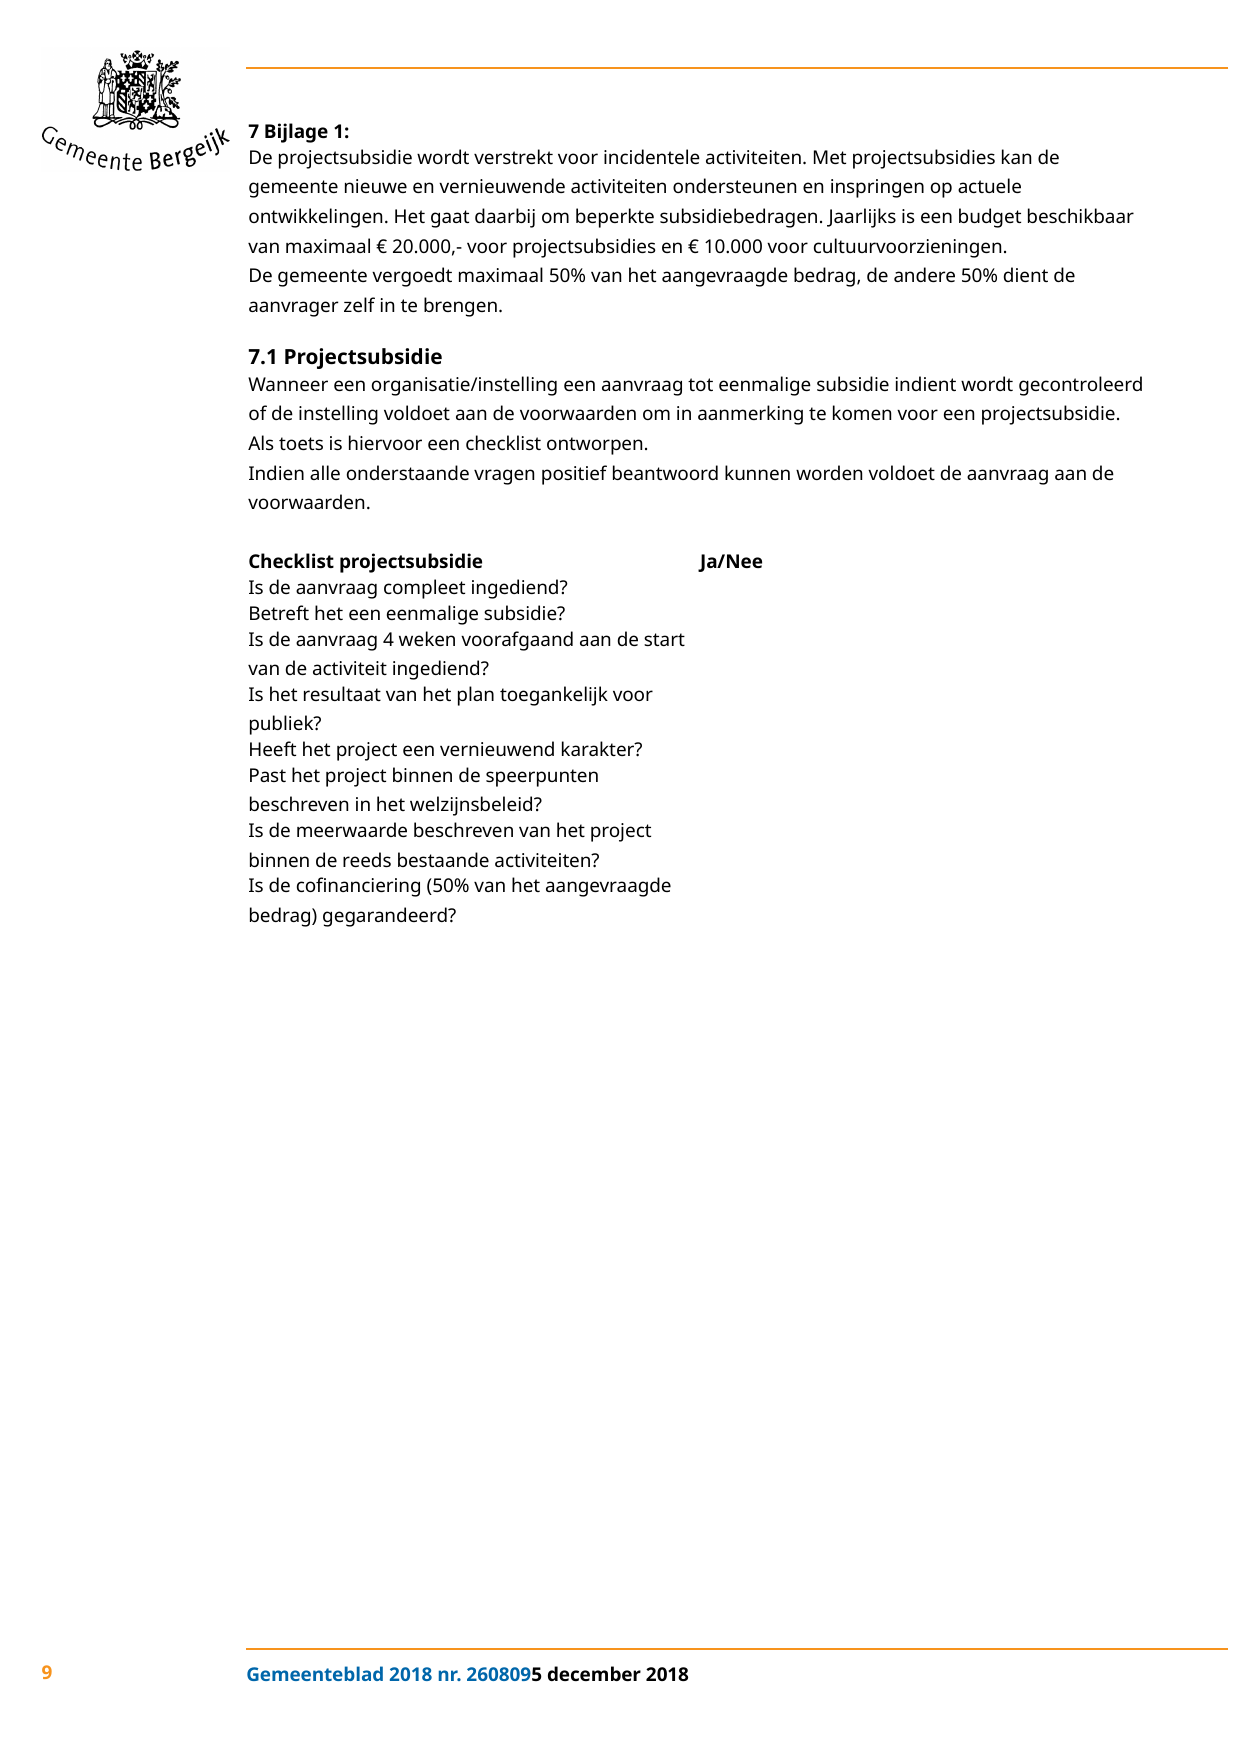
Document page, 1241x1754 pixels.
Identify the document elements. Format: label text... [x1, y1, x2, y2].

table_header Checklist projectsubsidie [248, 549, 700, 574]
picture [41, 47, 231, 172]
table_header Ja/Nee [700, 549, 1152, 574]
table_cell Betreft het een eenmalige subsidie? [248, 600, 700, 626]
table_cell [700, 762, 1152, 817]
table_cell [700, 600, 1152, 626]
table_cell Heeft het project een vernieuwend karakter? [248, 736, 700, 762]
table_cell Is de aanvraag 4 weken voorafgaand aan de start van de activiteit ingediend? [248, 626, 700, 681]
table_cell Is de cofinanciering (50% van het aangevraagde bedrag) gegarandeerd? [248, 873, 700, 928]
table_cell Is het resultaat van het plan toegankelijk voor publiek? [248, 681, 700, 736]
text 7 Bijlage 1: [248, 116, 1152, 144]
table_cell [700, 736, 1152, 762]
text De projectsubsidie wordt verstrekt voor incidentele activiteiten. Met projectsubsidies kan de gemeente nieuwe en vernieuwende activiteiten ondersteunen en inspringen op actuele ontwikkelingen. Het gaat daarbij om beperkte subsidiebedragen. Jaarlijks is een budget beschikbaar van maximaal € 20.000,- voor projectsubsidies en € 10.000 voor cultuurvoorzieningen. [248, 144, 1152, 259]
table_cell [700, 818, 1152, 873]
table_cell Is de meerwaarde beschreven van het project binnen de reeds bestaande activiteiten? [248, 818, 700, 873]
table_cell Is de aanvraag compleet ingediend? [248, 574, 700, 600]
table_cell [700, 626, 1152, 681]
table_cell [700, 574, 1152, 600]
table_cell [700, 873, 1152, 928]
table_cell Past het project binnen de speerpunten beschreven in het welzijnsbeleid? [248, 762, 700, 817]
table_cell [700, 681, 1152, 736]
text 7.1 Projectsubsidie [248, 342, 1152, 371]
text Indien alle onderstaande vragen positief beantwoord kunnen worden voldoet de aanvraag aan de voorwaarden. [248, 460, 1152, 515]
text Wanneer een organisatie/instelling een aanvraag tot eenmalige subsidie indient wordt gecontroleerd of de instelling voldoet aan de voorwaarden om in aanmerking te komen voor een projectsubsidie. Als toets is hiervoor een checklist ontworpen. [248, 371, 1152, 456]
text De gemeente vergoedt maximaal 50% van het aangevraagde bedrag, de andere 50% dient de aanvrager zelf in te brengen. [248, 262, 1152, 318]
